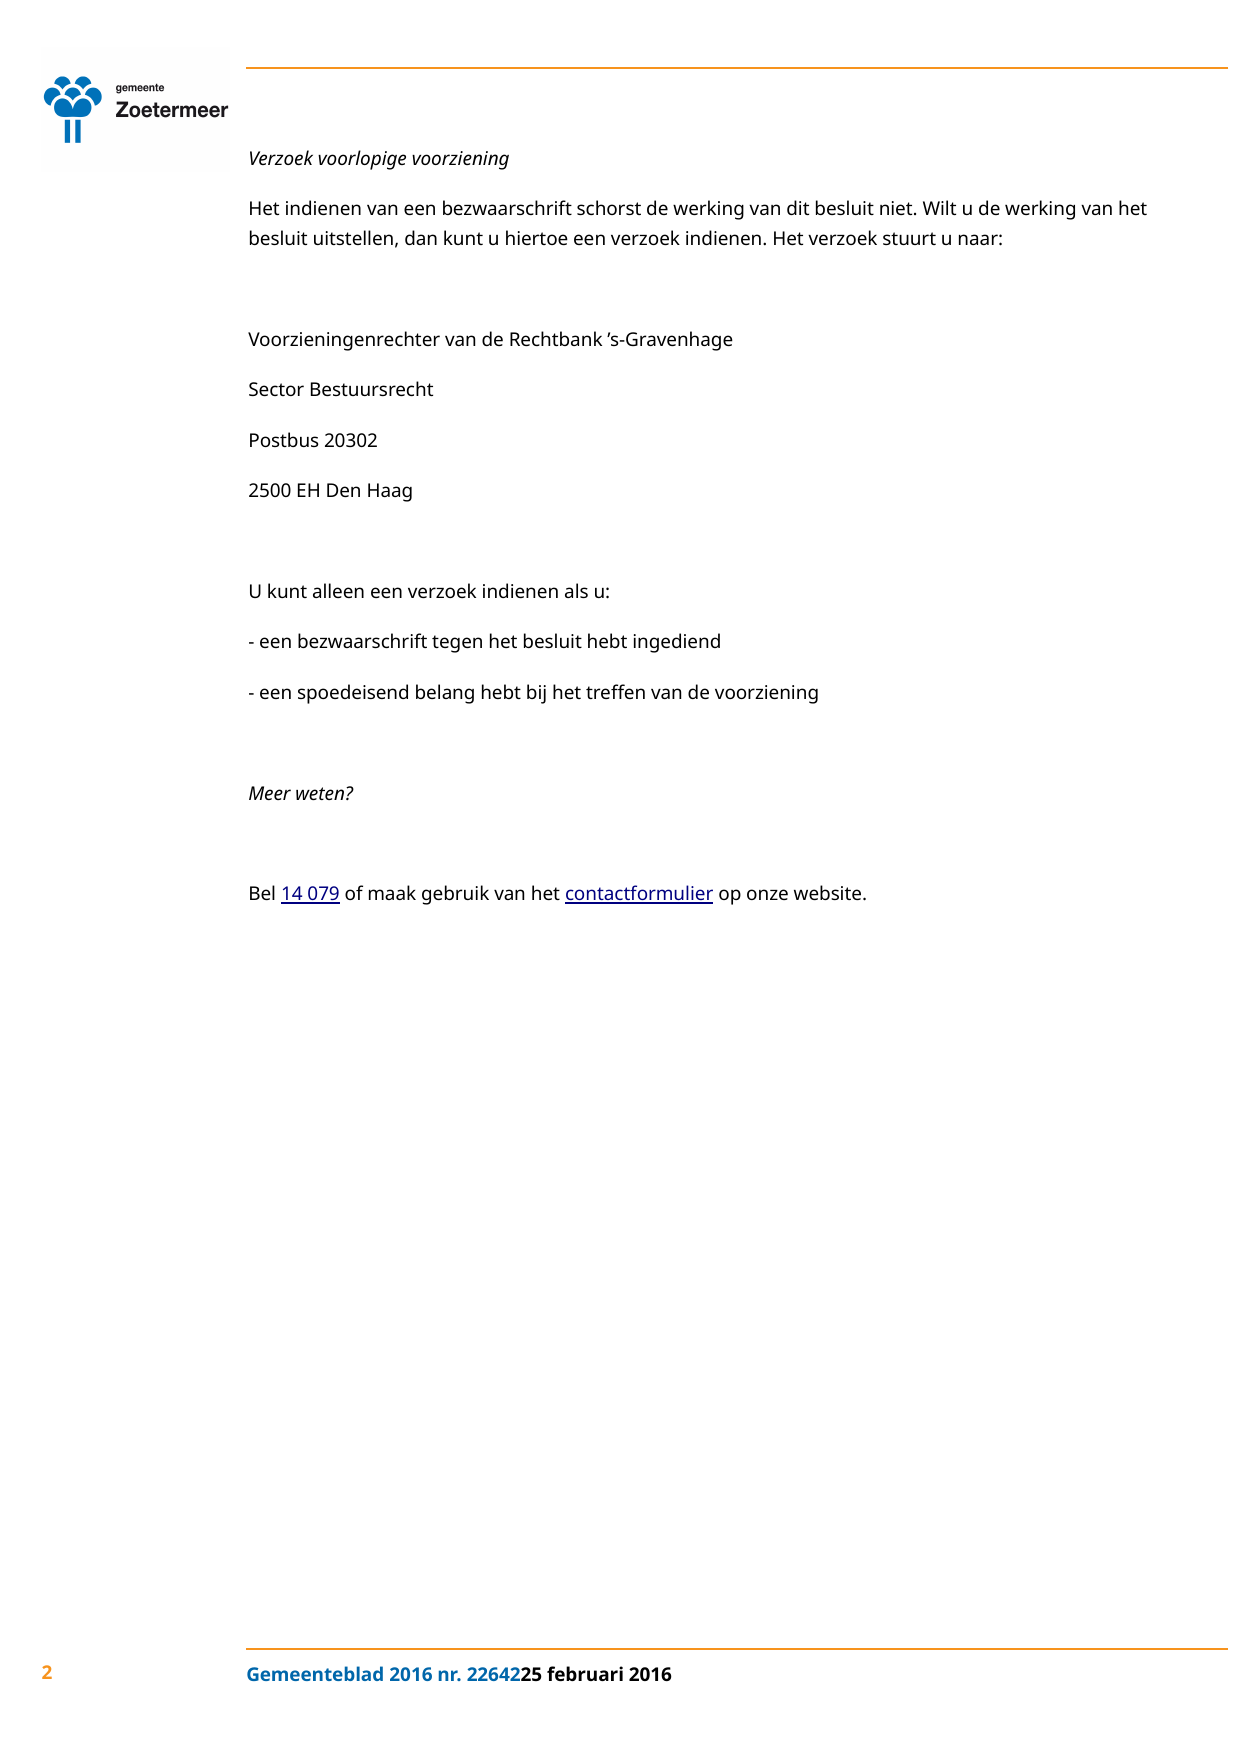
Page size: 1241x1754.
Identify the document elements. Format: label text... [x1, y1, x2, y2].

text 2500 EH Den Haag [248, 477, 1152, 503]
text Sector Bestuursrecht [248, 376, 1152, 402]
text Het indienen van een bezwaarschrift schorst de werking van dit besluit niet. Wilt u de werking van het besluit uitstellen, dan kunt u hiertoe een verzoek indienen. Het verzoek stuurt u naar: [248, 196, 1152, 251]
text Bel 14 079 of maak gebruik van het contactformulier op onze website. [248, 881, 1152, 906]
text Postbus 20302 [248, 427, 1152, 453]
text - een spoedeisend belang hebt bij het treffen van de voorziening [248, 679, 1152, 705]
text Voorzieningenrechter van de Rechtbank ’s-Gravenhage [248, 326, 1152, 352]
text U kunt alleen een verzoek indienen als u: [248, 578, 1152, 604]
text Verzoek voorlopige voorziening [248, 145, 1152, 171]
text Meer weten? [248, 780, 1152, 806]
text - een bezwaarschrift tegen het besluit hebt ingediend [248, 628, 1152, 654]
picture [41, 47, 231, 172]
